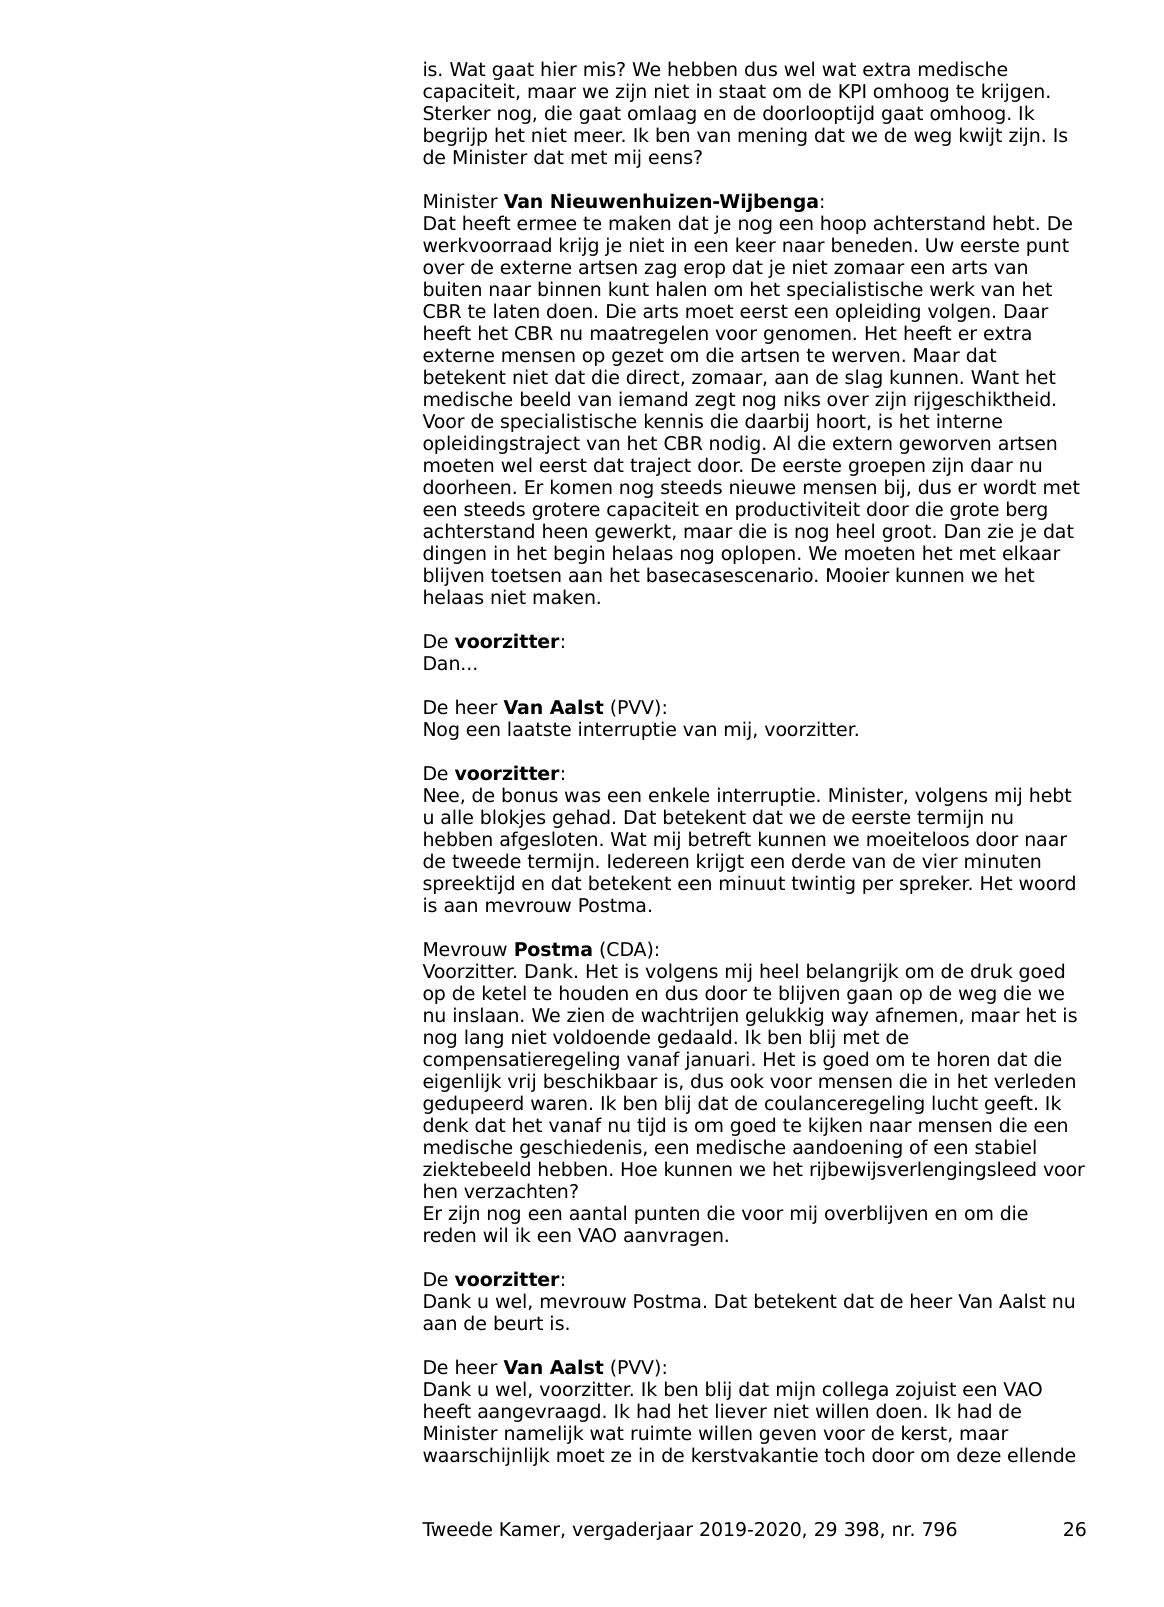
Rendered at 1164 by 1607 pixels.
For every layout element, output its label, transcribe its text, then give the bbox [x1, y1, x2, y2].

text Nee, de bonus was een enkele interruptie. Minister, volgens mij hebt u alle blokjes gehad. Dat betekent dat we de eerste termijn nu hebben afgesloten. Wat mij betreft kunnen we moeiteloos door naar de tweede termijn. Iedereen krijgt een derde van de vier minuten spreektijd en dat betekent een minuut twintig per spreker. Het woord is aan mevrouw Postma. [422, 785, 1087, 917]
text Voorzitter. Dank. Het is volgens mij heel belangrijk om de druk goed op de ketel te houden en dus door te blijven gaan op de weg die we nu inslaan. We zien de wachtrijen gelukkig way afnemen, maar het is nog lang niet voldoende gedaald. Ik ben blij met de compensatieregeling vanaf januari. Het is goed om te horen dat die eigenlijk vrij beschikbaar is, dus ook voor mensen die in het verleden gedupeerd waren. Ik ben blij dat de coulanceregeling lucht geeft. Ik denk dat het vanaf nu tijd is om goed te kijken naar mensen die een medische geschiedenis, een medische aandoening of een stabiel ziektebeeld hebben. Hoe kunnen we het rijbewijsverlengingsleed voor hen verzachten? [422, 961, 1087, 1203]
text Dank u wel, voorzitter. Ik ben blij dat mijn collega zojuist een VAO heeft aangevraagd. Ik had het liever niet willen doen. Ik had de Minister namelijk wat ruimte willen geven voor de kerst, maar waarschijnlijk moet ze in de kerstvakantie toch door om deze ellende [422, 1379, 1087, 1467]
text Minister Van Nieuwenhuizen-Wijbenga: [422, 191, 1087, 213]
text De voorzitter: [422, 763, 1087, 785]
text Dan... [422, 653, 1087, 675]
text De heer Van Aalst (PVV): [422, 1357, 1087, 1379]
text Dat heeft ermee te maken dat je nog een hoop achterstand hebt. De werkvoorraad krijg je niet in een keer naar beneden. Uw eerste punt over de externe artsen zag erop dat je niet zomaar een arts van buiten naar binnen kunt halen om het specialistische werk van het CBR te laten doen. Die arts moet eerst een opleiding volgen. Daar heeft het CBR nu maatregelen voor genomen. Het heeft er extra externe mensen op gezet om die artsen te werven. Maar dat betekent niet dat die direct, zomaar, aan de slag kunnen. Want het medische beeld van iemand zegt nog niks over zijn rijgeschiktheid. Voor de specialistische kennis die daarbij hoort, is het interne opleidingstraject van het CBR nodig. Al die extern geworven artsen moeten wel eerst dat traject door. De eerste groepen zijn daar nu doorheen. Er komen nog steeds nieuwe mensen bij, dus er wordt met een steeds grotere capaciteit en productiviteit door die grote berg achterstand heen gewerkt, maar die is nog heel groot. Dan zie je dat dingen in het begin helaas nog oplopen. We moeten het met elkaar blijven toetsen aan het basecasescenario. Mooier kunnen we het helaas niet maken. [422, 213, 1087, 609]
text De voorzitter: [422, 631, 1087, 653]
text Er zijn nog een aantal punten die voor mij overblijven en om die reden wil ik een VAO aanvragen. [422, 1203, 1087, 1247]
text Dank u wel, mevrouw Postma. Dat betekent dat de heer Van Aalst nu aan de beurt is. [422, 1291, 1087, 1335]
text Nog een laatste interruptie van mij, voorzitter. [422, 719, 1087, 741]
text Mevrouw Postma (CDA): [422, 939, 1087, 961]
text De voorzitter: [422, 1269, 1087, 1291]
text is. Wat gaat hier mis? We hebben dus wel wat extra medische capaciteit, maar we zijn niet in staat om de KPI omhoog te krijgen. Sterker nog, die gaat omlaag en de doorlooptijd gaat omhoog. Ik begrijp het niet meer. Ik ben van mening dat we de weg kwijt zijn. Is de Minister dat met mij eens? [422, 59, 1087, 169]
text De heer Van Aalst (PVV): [422, 697, 1087, 719]
